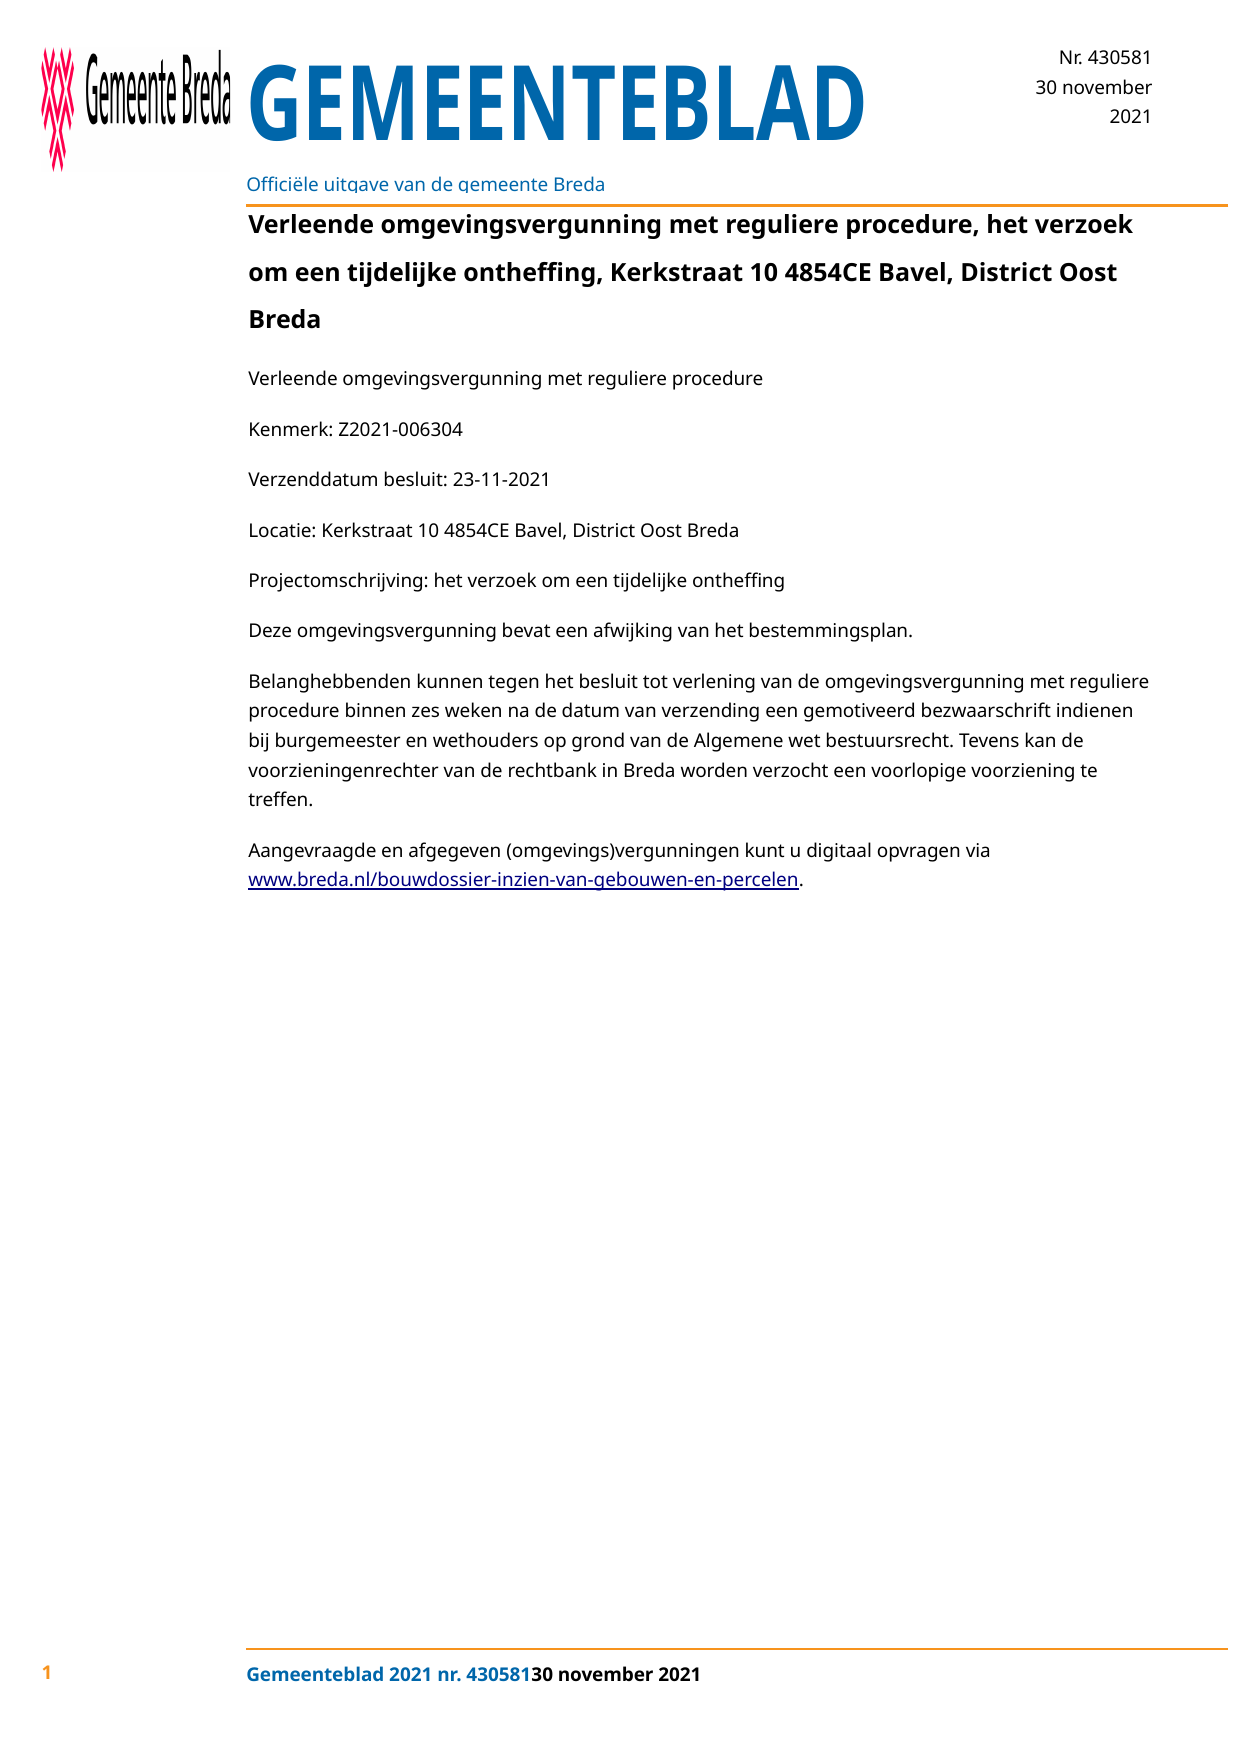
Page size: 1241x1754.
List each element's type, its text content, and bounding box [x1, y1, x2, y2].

text Aangevraagde en afgegeven (omgevings)vergunningen kunt u digitaal opvragen via www.breda.nl/bouwdossier-inzien-van-gebouwen-en-percelen. [248, 837, 1152, 892]
text Locatie: Kerkstraat 10 4854CE Bavel, District Oost Breda [248, 517, 1152, 542]
text Kenmerk: Z2021-006304 [248, 416, 1152, 442]
text Verzenddatum besluit: 23-11-2021 [248, 466, 1152, 492]
text Verleende omgevingsvergunning met reguliere procedure, het verzoek om een tijdelijke ontheffing, Kerkstraat 10 4854CE Bavel, District Oost Breda [248, 207, 1152, 336]
text Verleende omgevingsvergunning met reguliere procedure [248, 366, 1152, 391]
text Deze omgevingsvergunning bevat een afwijking van het bestemmingsplan. [248, 618, 1152, 643]
text Projectomschrijving: het verzoek om een tijdelijke ontheffing [248, 567, 1152, 593]
text Belanghebbenden kunnen tegen het besluit tot verlening van de omgevingsvergunning met reguliere procedure binnen zes weken na de datum van verzending een gemotiveerd bezwaarschrift indienen bij burgemeester en wethouders op grond van de Algemene wet bestuursrecht. Tevens kan de voorzieningenrechter van de rechtbank in Breda worden verzocht een voorlopige voorziening te treffen. [248, 668, 1152, 812]
picture [41, 47, 231, 172]
